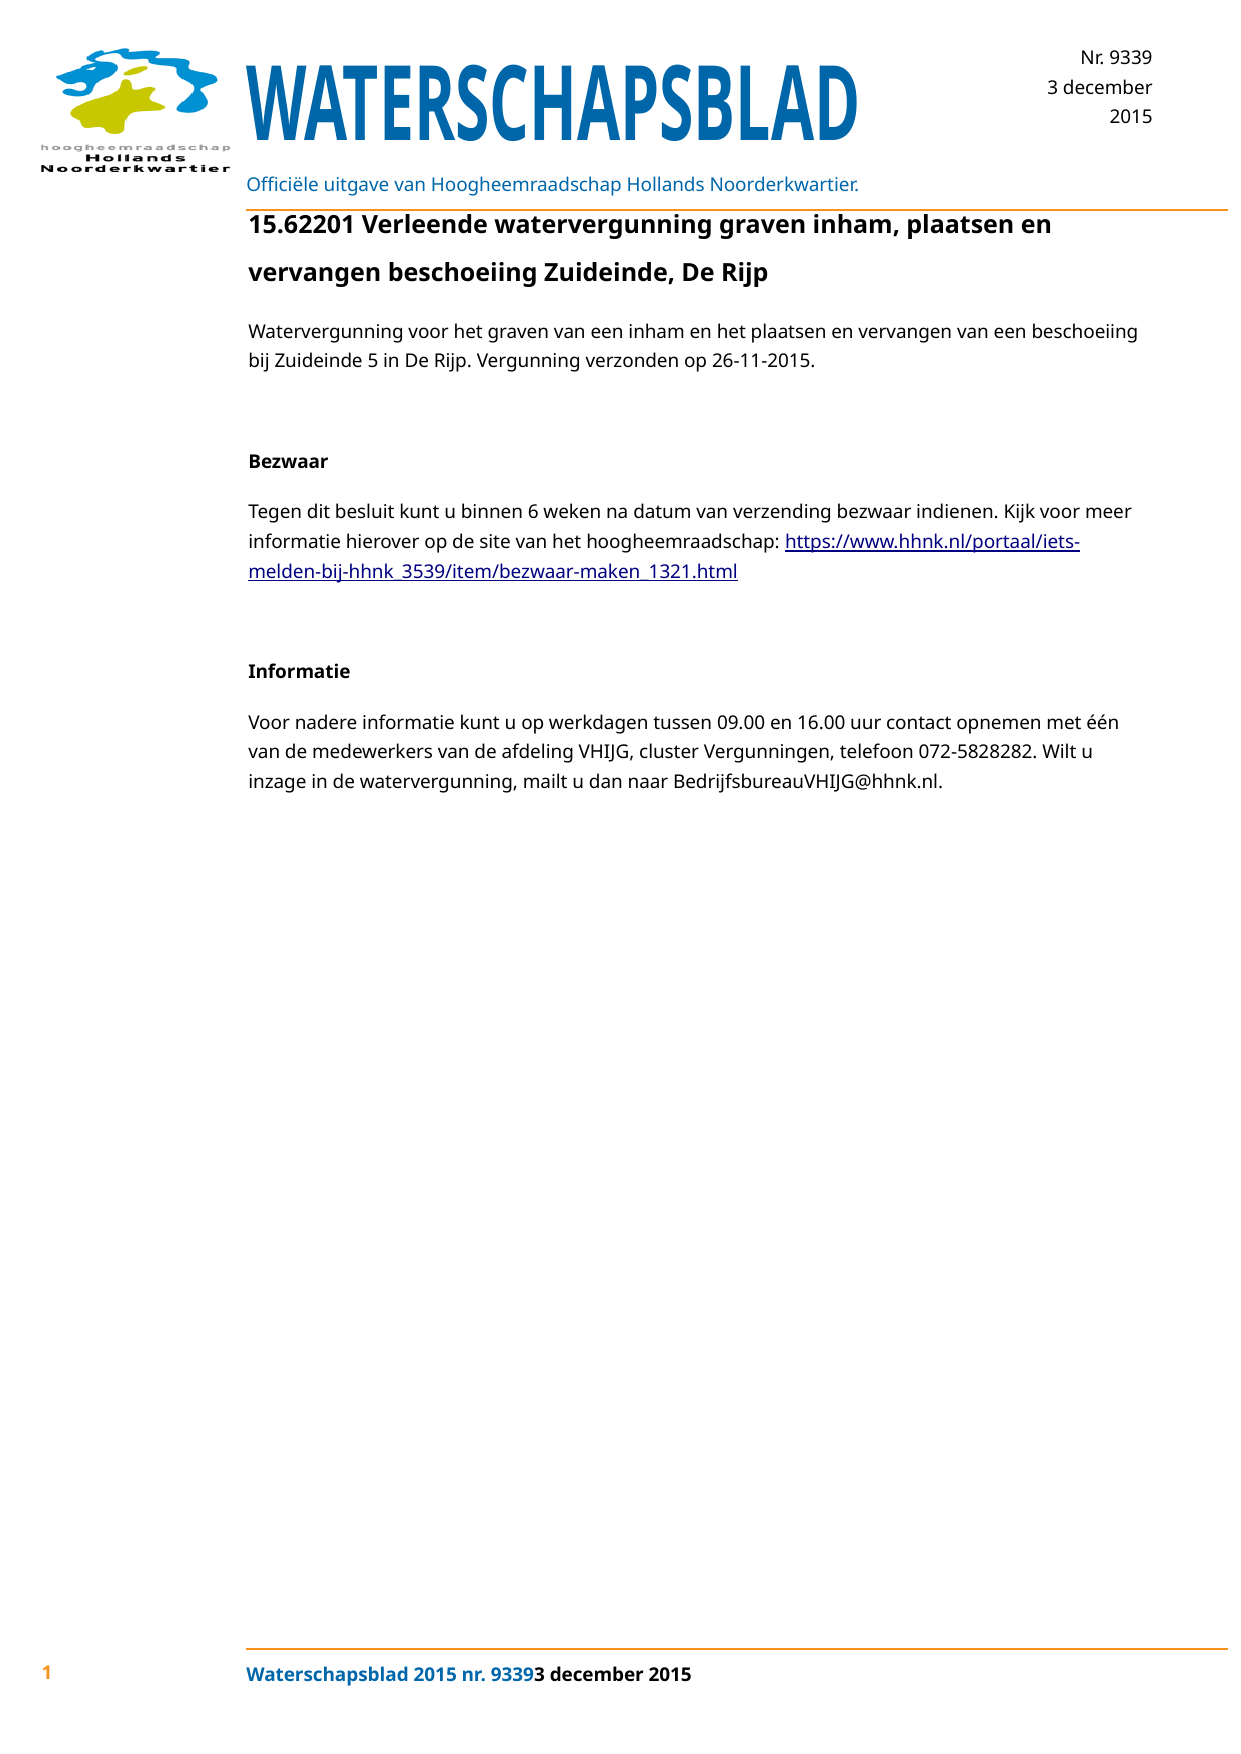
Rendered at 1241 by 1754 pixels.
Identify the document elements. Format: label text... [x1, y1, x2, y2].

text 15.62201 Verleende watervergunning graven inham, plaatsen en vervangen beschoeiing Zuideinde, De Rijp [248, 211, 1152, 288]
text Bezwaar [248, 448, 1152, 474]
text Watervergunning voor het graven van een inham en het plaatsen en vervangen van een beschoeiing bij Zuideinde 5 in De Rijp. Vergunning verzonden op 26-11-2015. [248, 318, 1152, 373]
picture [41, 47, 231, 172]
text Tegen dit besluit kunt u binnen 6 weken na datum van verzending bezwaar indienen. Kijk voor meer informatie hierover op de site van het hoogheemraadschap: https://www.hhnk.nl/portaal/iets-melden-bij-hhnk_3539/item/bezwaar-maken_1321.html [248, 499, 1152, 584]
text Informatie [248, 659, 1152, 684]
text Voor nadere informatie kunt u op werkdagen tussen 09.00 en 16.00 uur contact opnemen met één van de medewerkers van de afdeling VHIJG, cluster Vergunningen, telefoon 072-5828282. Wilt u inzage in de watervergunning, mailt u dan naar BedrijfsbureauVHIJG@hhnk.nl. [248, 709, 1152, 794]
